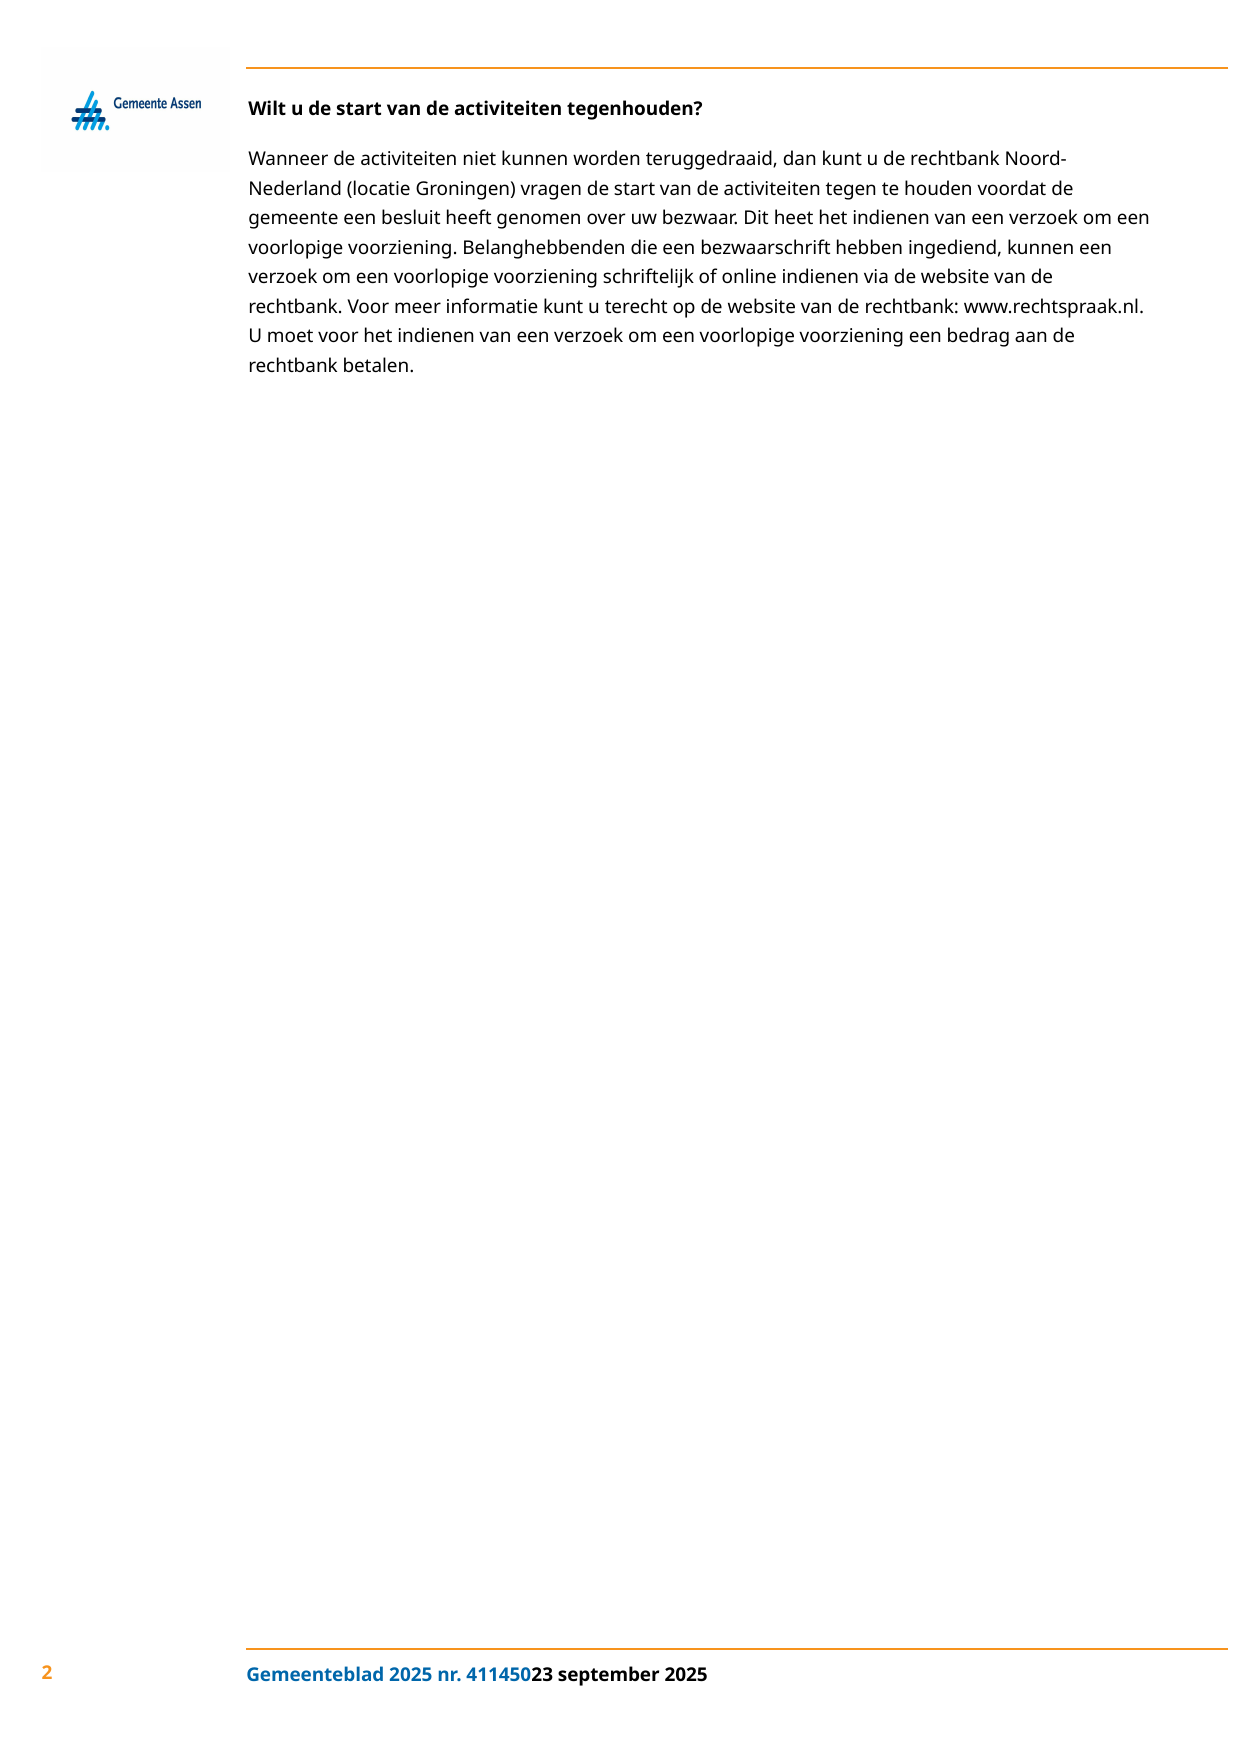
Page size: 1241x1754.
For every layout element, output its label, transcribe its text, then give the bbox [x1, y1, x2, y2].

picture [41, 47, 231, 172]
text Wilt u de start van de activiteiten tegenhouden? [248, 95, 1152, 121]
text Wanneer de activiteiten niet kunnen worden teruggedraaid, dan kunt u de rechtbank Noord-Nederland (locatie Groningen) vragen de start van de activiteiten tegen te houden voordat de gemeente een besluit heeft genomen over uw bezwaar. Dit heet het indienen van een verzoek om een voorlopige voorziening. Belanghebbenden die een bezwaarschrift hebben ingediend, kunnen een verzoek om een voorlopige voorziening schriftelijk of online indienen via de website van de rechtbank. Voor meer informatie kunt u terecht op de website van de rechtbank: www.rechtspraak.nl. U moet voor het indienen van een verzoek om een voorlopige voorziening een bedrag aan de rechtbank betalen. [248, 145, 1152, 378]
